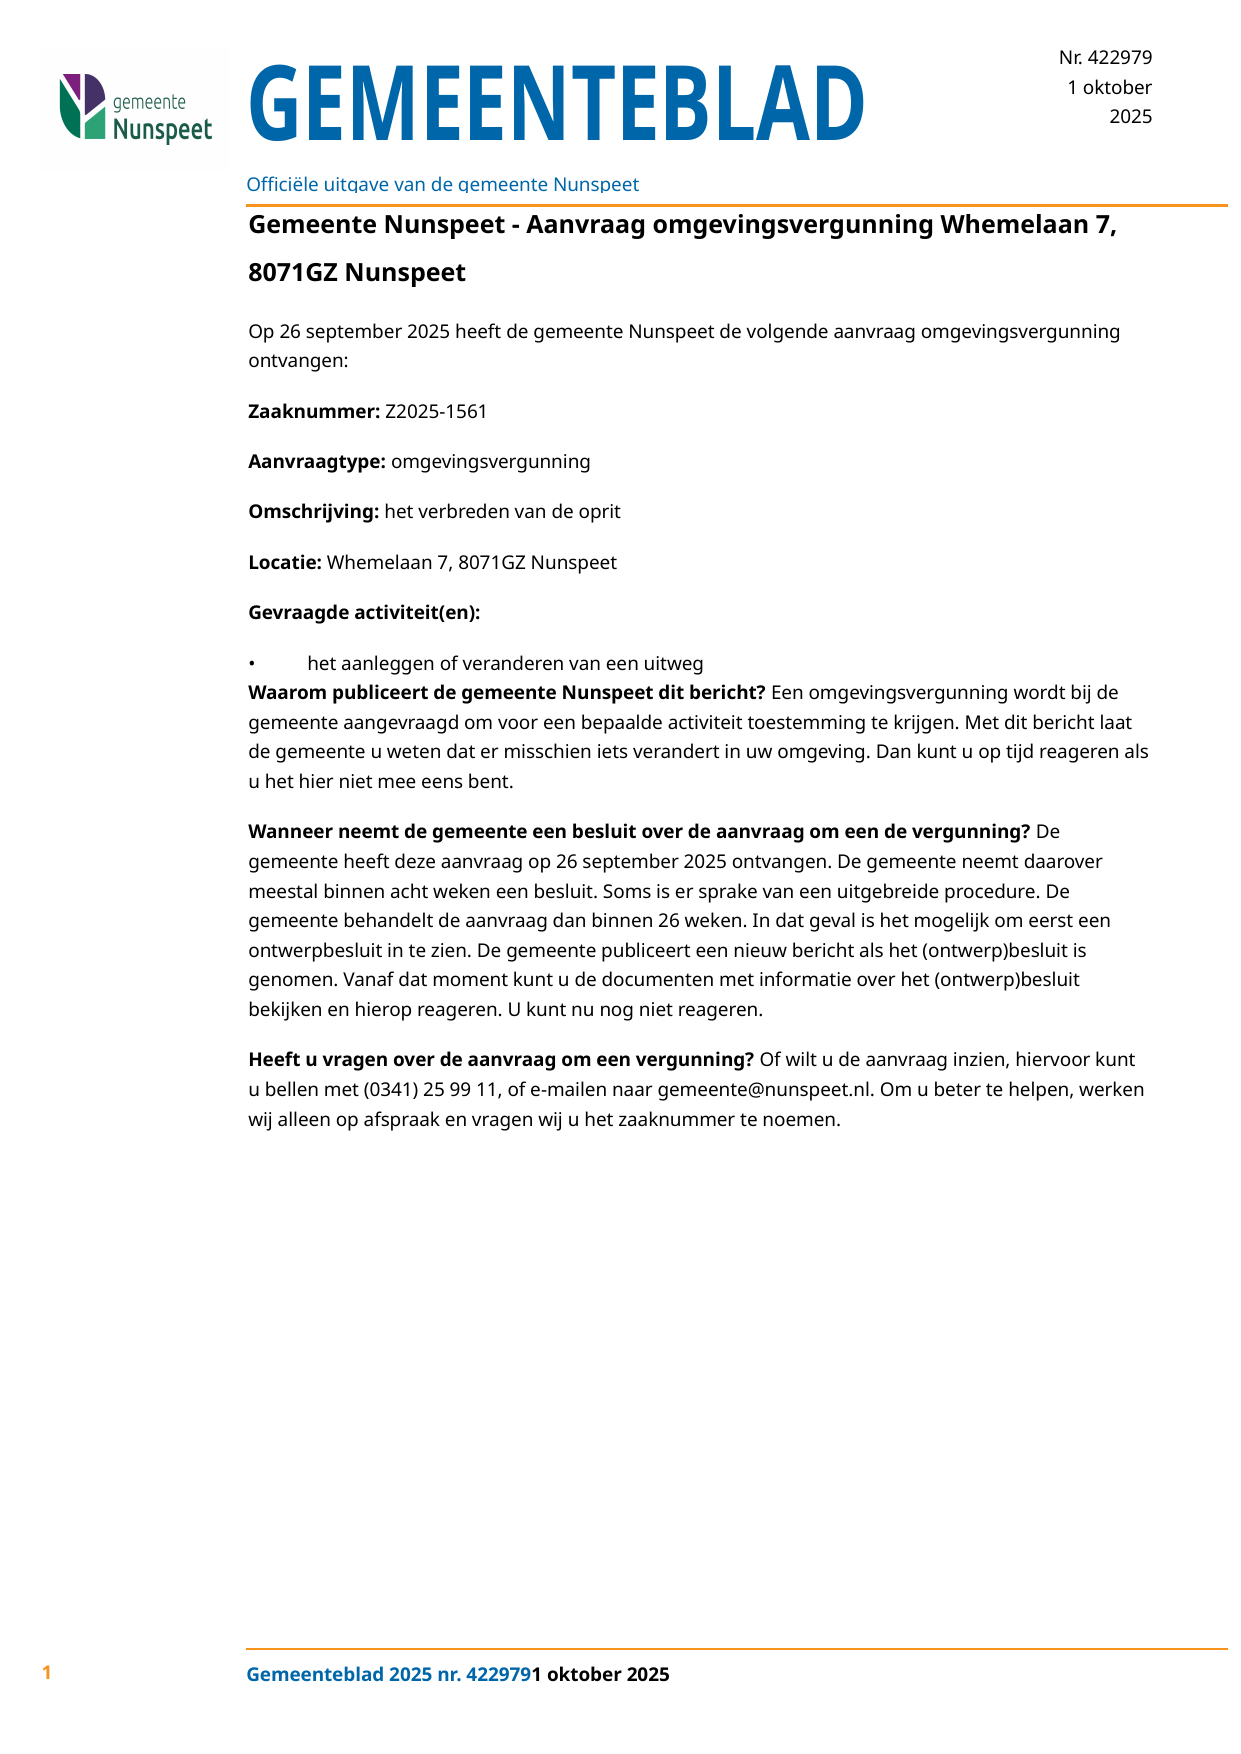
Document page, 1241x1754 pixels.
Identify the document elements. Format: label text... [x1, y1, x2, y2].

text Zaaknummer: Z2025-1561 [248, 398, 1152, 424]
text Locatie: Whemelaan 7, 8071GZ Nunspeet [248, 549, 1152, 575]
text Heeft u vragen over de aanvraag om een vergunning? Of wilt u de aanvraag inzien, hiervoor kunt u bellen met (0341) 25 99 11, of e-mailen naar gemeente@nunspeet.nl. Om u beter te helpen, werken wij alleen op afspraak en vragen wij u het zaaknummer te noemen. [248, 1047, 1152, 1132]
list het aanleggen of veranderen van een uitweg [248, 650, 1152, 676]
text Omschrijving: het verbreden van de oprit [248, 499, 1152, 524]
text Op 26 september 2025 heeft de gemeente Nunspeet de volgende aanvraag omgevingsvergunning ontvangen: [248, 318, 1152, 373]
text Waarom publiceert de gemeente Nunspeet dit bericht? Een omgevingsvergunning wordt bij de gemeente aangevraagd om voor een bepaalde activiteit toestemming te krijgen. Met dit bericht laat de gemeente u weten dat er misschien iets verandert in uw omgeving. Dan kunt u op tijd reageren als u het hier niet mee eens bent. [248, 679, 1152, 794]
text Aanvraagtype: omgevingsvergunning [248, 448, 1152, 474]
text Wanneer neemt de gemeente een besluit over de aanvraag om een de vergunning? De gemeente heeft deze aanvraag op 26 september 2025 ontvangen. De gemeente neemt daarover meestal binnen acht weken een besluit. Soms is er sprake van een uitgebreide procedure. De gemeente behandelt de aanvraag dan binnen 26 weken. In dat geval is het mogelijk om eerst een ontwerpbesluit in te zien. De gemeente publiceert een nieuw bericht als het (ontwerp)besluit is genomen. Vanaf dat moment kunt u de documenten met informatie over het (ontwerp)besluit bekijken en hierop reageren. U kunt nu nog niet reageren. [248, 819, 1152, 1022]
text Gemeente Nunspeet - Aanvraag omgevingsvergunning Whemelaan 7, 8071GZ Nunspeet [248, 207, 1152, 288]
picture [41, 47, 231, 172]
text Gevraagde activiteit(en): [248, 599, 1152, 625]
